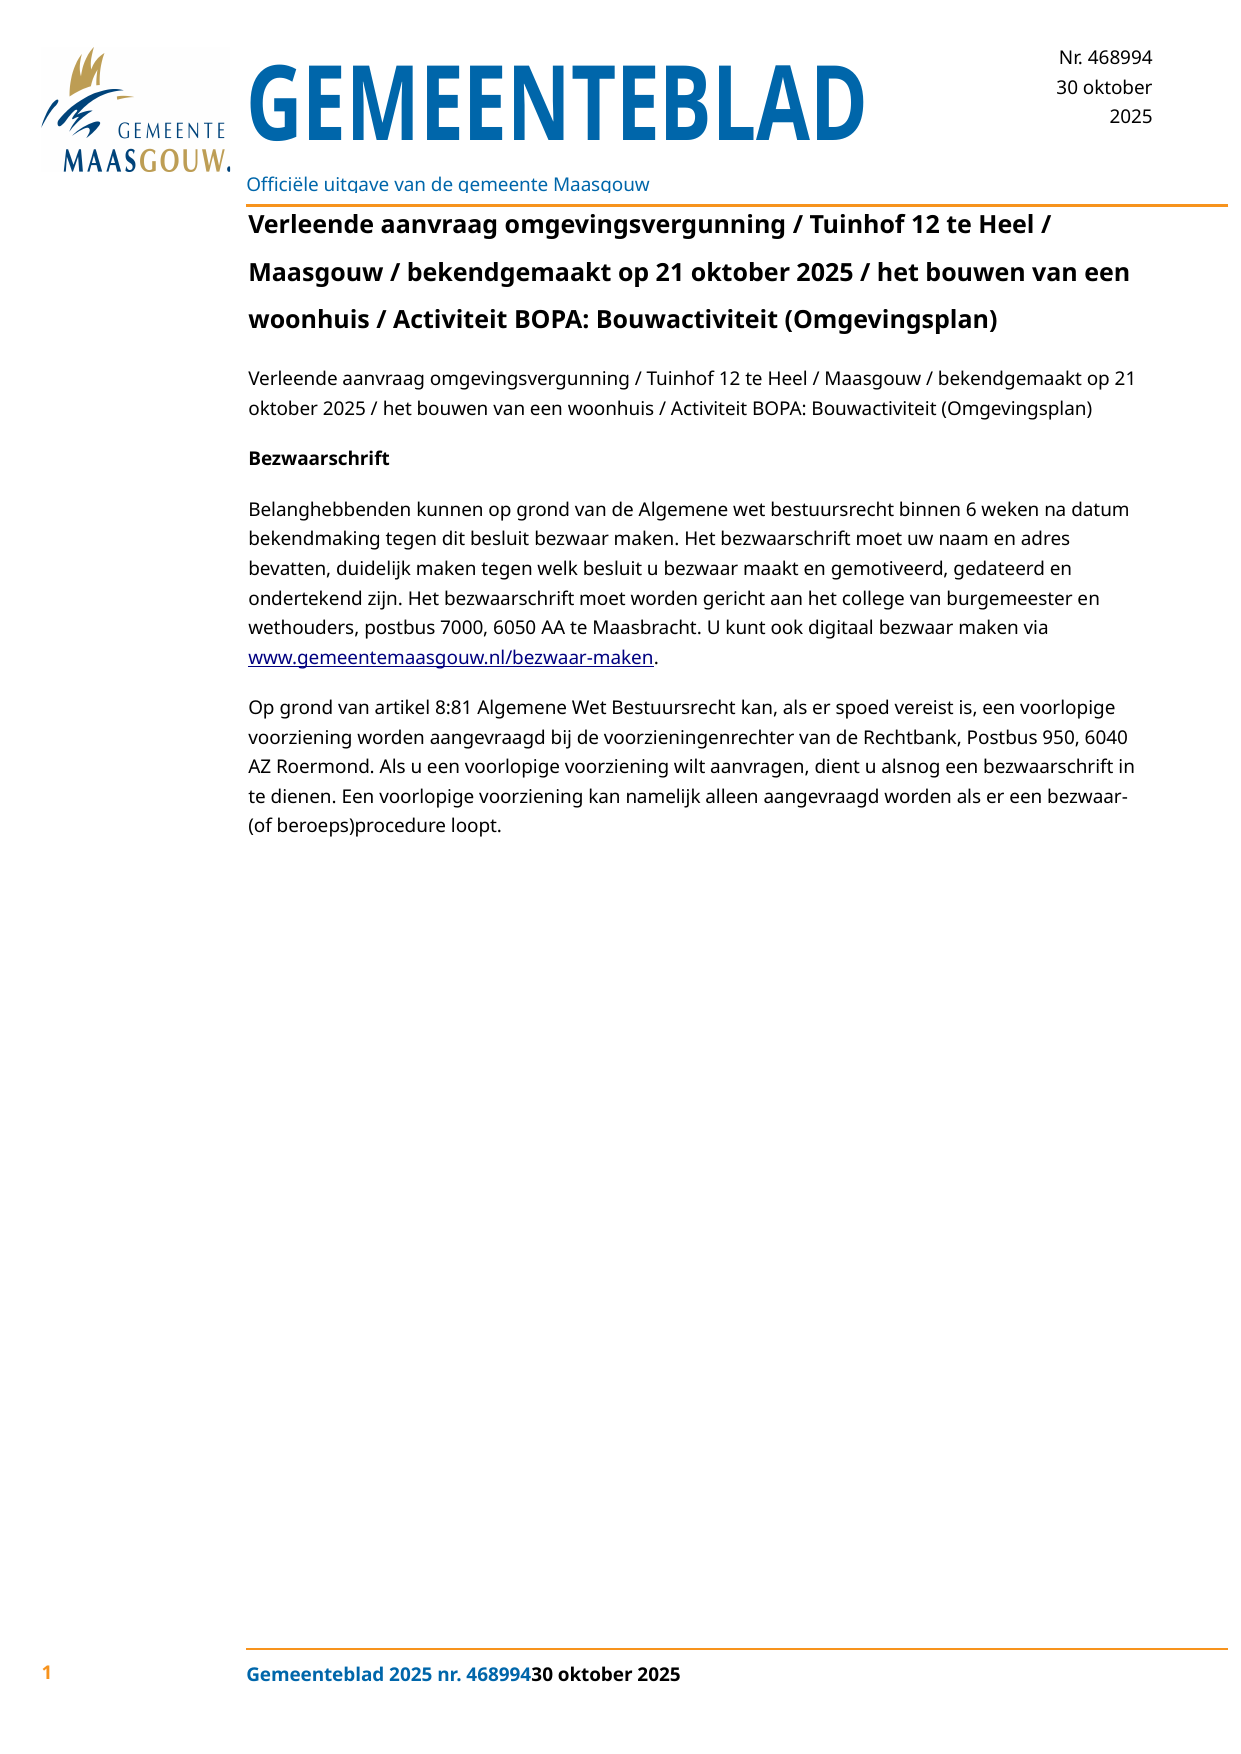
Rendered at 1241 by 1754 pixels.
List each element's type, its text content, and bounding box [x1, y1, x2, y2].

text Bezwaarschrift [248, 446, 1152, 471]
text Belanghebbenden kunnen op grond van de Algemene wet bestuursrecht binnen 6 weken na datum bekendmaking tegen dit besluit bezwaar maken. Het bezwaarschrift moet uw naam en adres bevatten, duidelijk maken tegen welk besluit u bezwaar maakt en gemotiveerd, gedateerd en ondertekend zijn. Het bezwaarschrift moet worden gericht aan het college van burgemeester en wethouders, postbus 7000, 6050 AA te Maasbracht. U kunt ook digitaal bezwaar maken via www.gemeentemaasgouw.nl/bezwaar-maken. [248, 496, 1152, 669]
picture [41, 47, 231, 172]
text Op grond van artikel 8:81 Algemene Wet Bestuursrecht kan, als er spoed vereist is, een voorlopige voorziening worden aangevraagd bij de voorzieningenrechter van de Rechtbank, Postbus 950, 6040 AZ Roermond. Als u een voorlopige voorziening wilt aanvragen, dient u alsnog een bezwaarschrift in te dienen. Een voorlopige voorziening kan namelijk alleen aangevraagd worden als er een bezwaar- (of beroeps)procedure loopt. [248, 694, 1152, 838]
text Verleende aanvraag omgevingsvergunning / Tuinhof 12 te Heel / Maasgouw / bekendgemaakt op 21 oktober 2025 / het bouwen van een woonhuis / Activiteit BOPA: Bouwactiviteit (Omgevingsplan) [248, 366, 1152, 421]
text Verleende aanvraag omgevingsvergunning / Tuinhof 12 te Heel / Maasgouw / bekendgemaakt op 21 oktober 2025 / het bouwen van een woonhuis / Activiteit BOPA: Bouwactiviteit (Omgevingsplan) [248, 207, 1152, 336]
